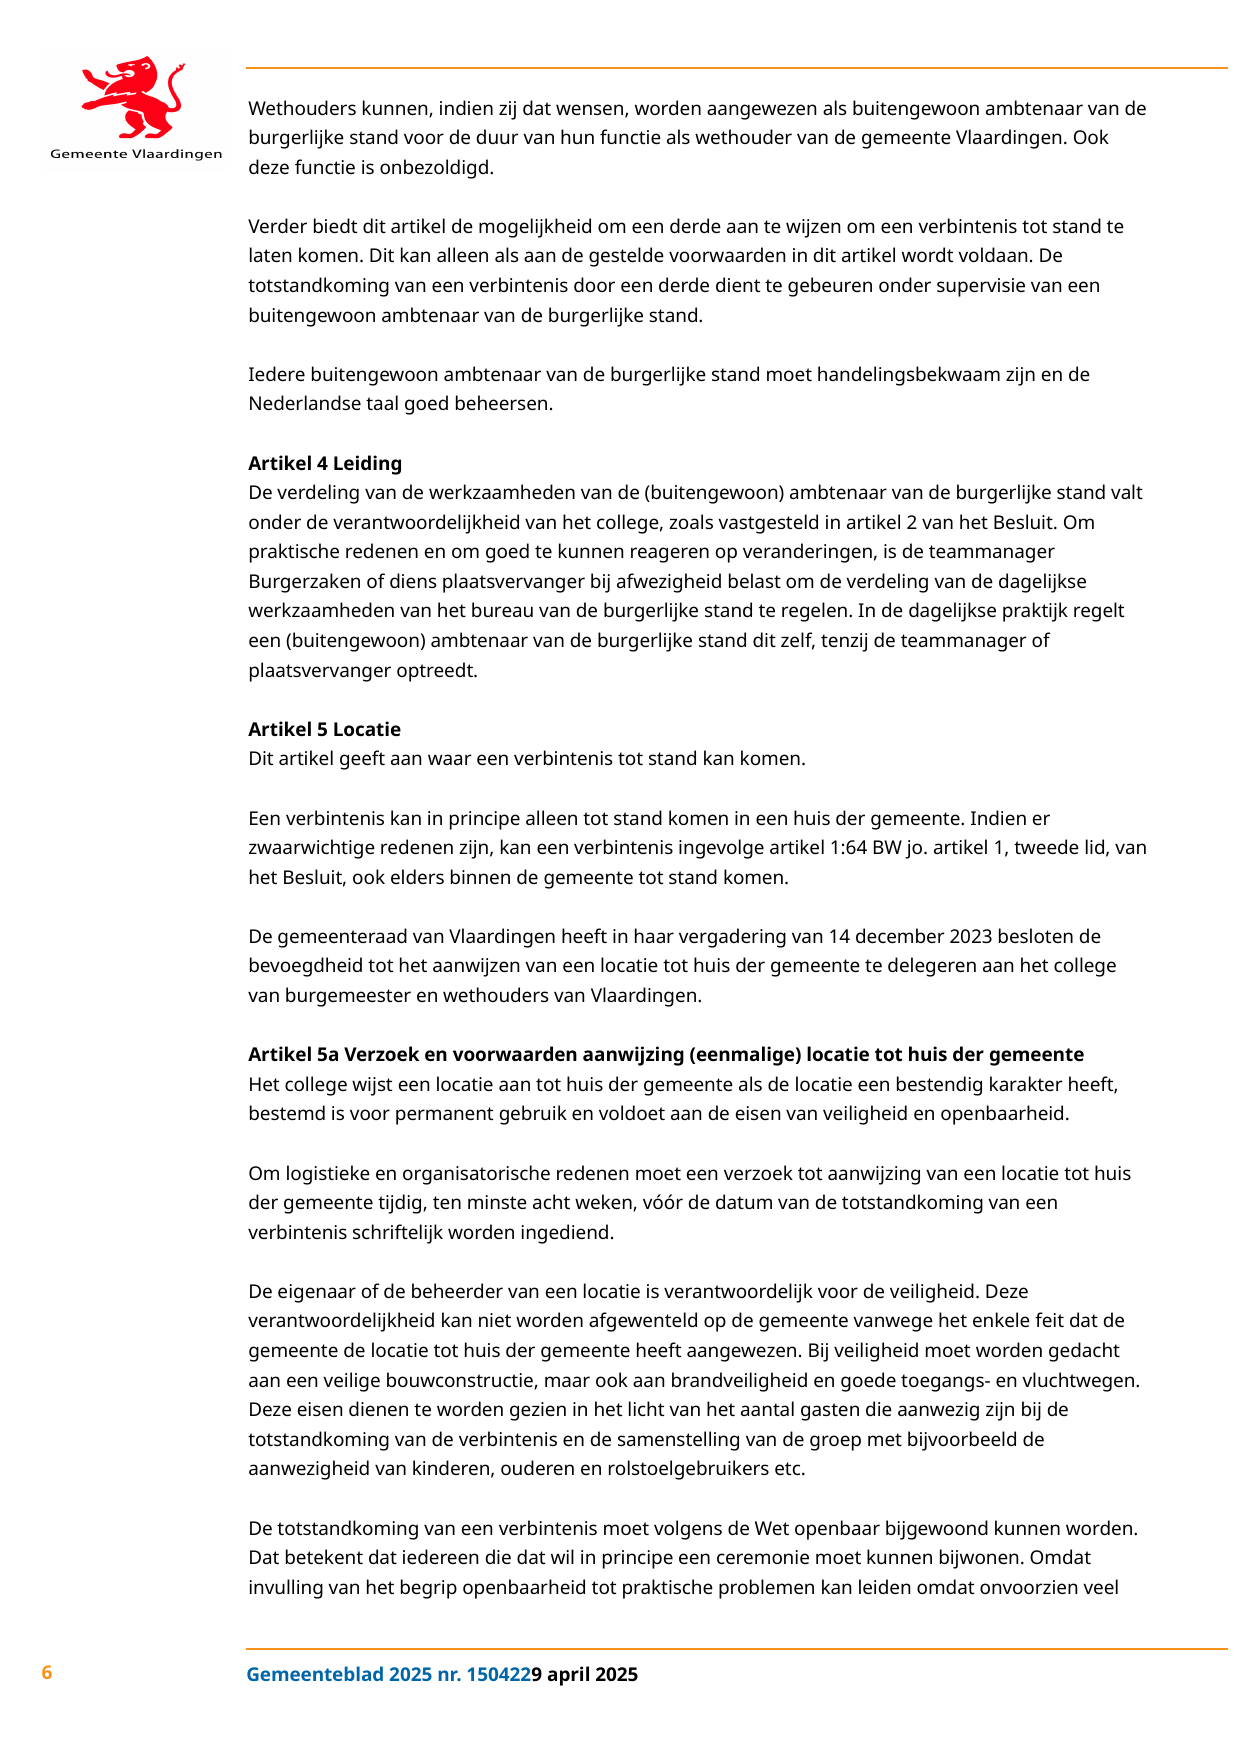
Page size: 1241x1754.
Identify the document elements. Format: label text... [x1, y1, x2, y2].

text Dit artikel geeft aan waar een verbintenis tot stand kan komen. [248, 746, 1152, 771]
text Om logistieke en organisatorische redenen moet een verzoek tot aanwijzing van een locatie tot huis der gemeente tijdig, ten minste acht weken, vóór de datum van de totstandkoming van een verbintenis schriftelijk worden ingediend. [248, 1160, 1152, 1245]
text Het college wijst een locatie aan tot huis der gemeente als de locatie een bestendig karakter heeft, bestemd is voor permanent gebruik en voldoet aan de eisen van veiligheid en openbaarheid. [248, 1071, 1152, 1126]
text De gemeenteraad van Vlaardingen heeft in haar vergadering van 14 december 2023 besloten de bevoegdheid tot het aanwijzen van een locatie tot huis der gemeente te delegeren aan het college van burgemeester en wethouders van Vlaardingen. [248, 923, 1152, 1008]
picture [41, 47, 231, 172]
text Verder biedt dit artikel de mogelijkheid om een derde aan te wijzen om een verbintenis tot stand te laten komen. Dit kan alleen als aan de gestelde voorwaarden in dit artikel wordt voldaan. De totstandkoming van een verbintenis door een derde dient te gebeuren onder supervisie van een buitengewoon ambtenaar van de burgerlijke stand. [248, 213, 1152, 328]
text Artikel 4 Leiding [248, 450, 1152, 476]
text De totstandkoming van een verbintenis moet volgens de Wet openbaar bijgewoond kunnen worden. Dat betekent dat iedereen die dat wil in principe een ceremonie moet kunnen bijwonen. Omdat invulling van het begrip openbaarheid tot praktische problemen kan leiden omdat onvoorzien veel [248, 1515, 1152, 1600]
text Artikel 5a Verzoek en voorwaarden aanwijzing (eenmalige) locatie tot huis der gemeente [248, 1041, 1152, 1067]
text De eigenaar of de beheerder van een locatie is verantwoordelijk voor de veiligheid. Deze verantwoordelijkheid kan niet worden afgewenteld op de gemeente vanwege het enkele feit dat de gemeente de locatie tot huis der gemeente heeft aangewezen. Bij veiligheid moet worden gedacht aan een veilige bouwconstructie, maar ook aan brandveiligheid en goede toegangs- en vluchtwegen. Deze eisen dienen te worden gezien in het licht van het aantal gasten die aanwezig zijn bij de totstandkoming van de verbintenis en de samenstelling van de groep met bijvoorbeeld de aanwezigheid van kinderen, ouderen en rolstoelgebruikers etc. [248, 1278, 1152, 1481]
text Artikel 5 Locatie [248, 716, 1152, 742]
text Wethouders kunnen, indien zij dat wensen, worden aangewezen als buitengewoon ambtenaar van de burgerlijke stand voor de duur van hun functie als wethouder van de gemeente Vlaardingen. Ook deze functie is onbezoldigd. [248, 95, 1152, 180]
text Een verbintenis kan in principe alleen tot stand komen in een huis der gemeente. Indien er zwaarwichtige redenen zijn, kan een verbintenis ingevolge artikel 1:64 BW jo. artikel 1, tweede lid, van het Besluit, ook elders binnen de gemeente tot stand komen. [248, 805, 1152, 890]
text Iedere buitengewoon ambtenaar van de burgerlijke stand moet handelingsbekwaam zijn en de Nederlandse taal goed beheersen. [248, 361, 1152, 416]
text De verdeling van de werkzaamheden van de (buitengewoon) ambtenaar van de burgerlijke stand valt onder de verantwoordelijkheid van het college, zoals vastgesteld in artikel 2 van het Besluit. Om praktische redenen en om goed te kunnen reageren op veranderingen, is de teammanager Burgerzaken of diens plaatsvervanger bij afwezigheid belast om de verdeling van de dagelijkse werkzaamheden van het bureau van de burgerlijke stand te regelen. In de dagelijkse praktijk regelt een (buitengewoon) ambtenaar van de burgerlijke stand dit zelf, tenzij de teammanager of plaatsvervanger optreedt. [248, 479, 1152, 683]
